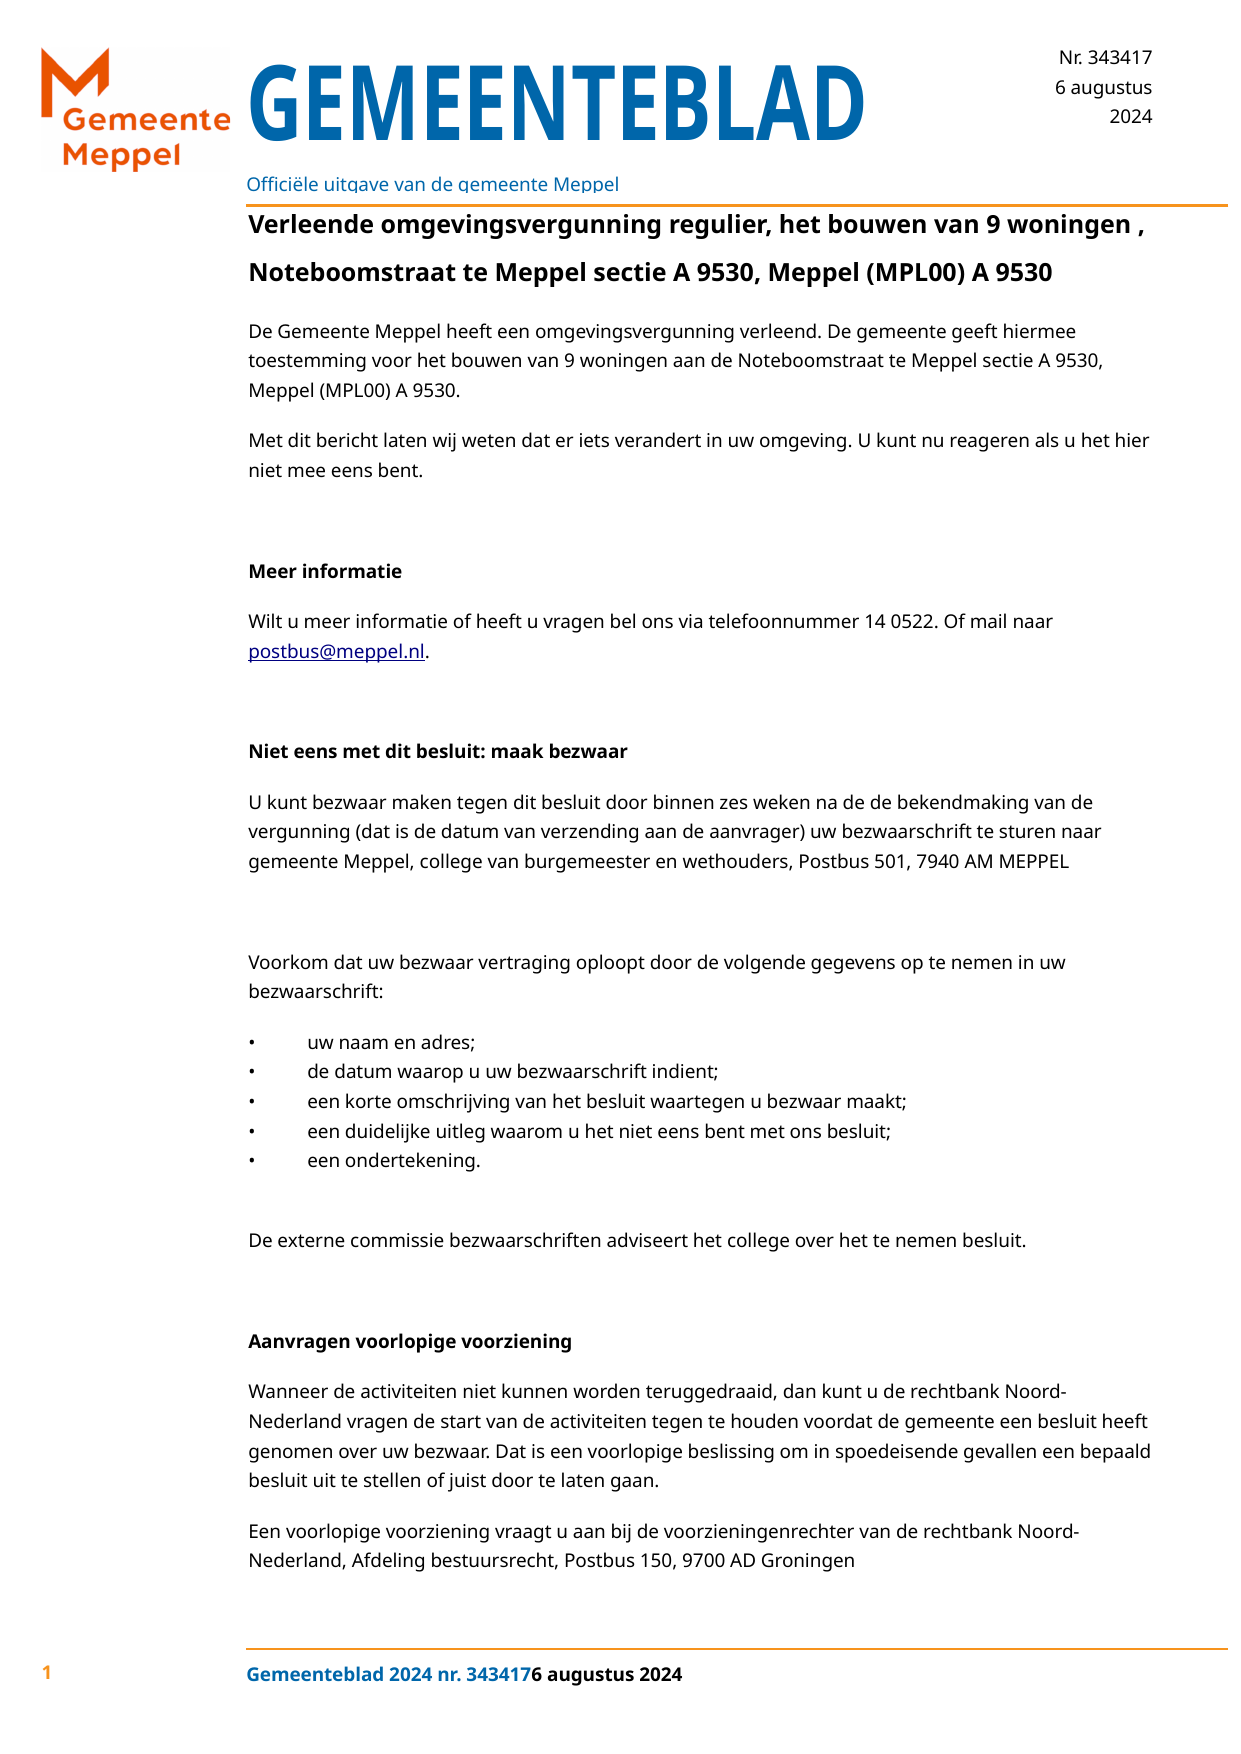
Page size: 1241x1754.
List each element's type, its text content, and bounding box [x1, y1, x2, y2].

text Voorkom dat uw bezwaar vertraging oploopt door de volgende gegevens op te nemen in uw bezwaarschrift: [248, 949, 1152, 1004]
picture [41, 47, 231, 172]
text De Gemeente Meppel heeft een omgevingsvergunning verleend. De gemeente geeft hiermee toestemming voor het bouwen van 9 woningen aan de Noteboomstraat te Meppel sectie A 9530, Meppel (MPL00) A 9530. [248, 318, 1152, 403]
text De externe commissie bezwaarschriften adviseert het college over het te nemen besluit. [248, 1227, 1152, 1253]
text Niet eens met dit besluit: maak bezwaar [248, 739, 1152, 764]
list de datum waarop u uw bezwaarschrift indient; [248, 1059, 1152, 1084]
text Met dit bericht laten wij weten dat er iets verandert in uw omgeving. U kunt nu reageren als u het hier niet mee eens bent. [248, 427, 1152, 483]
text Een voorlopige voorziening vraagt u aan bij de voorzieningenrechter van de rechtbank Noord-Nederland, Afdeling bestuursrecht, Postbus 150, 9700 AD Groningen [248, 1518, 1152, 1573]
text Verleende omgevingsvergunning regulier, het bouwen van 9 woningen , Noteboomstraat te Meppel sectie A 9530, Meppel (MPL00) A 9530 [248, 207, 1152, 288]
list een korte omschrijving van het besluit waartegen u bezwaar maakt; [248, 1088, 1152, 1114]
text Aanvragen voorlopige voorziening [248, 1328, 1152, 1354]
list een ondertekening. [248, 1147, 1152, 1173]
text U kunt bezwaar maken tegen dit besluit door binnen zes weken na de de bekendmaking van de vergunning (dat is de datum van verzending aan de aanvrager) uw bezwaarschrift te sturen naar gemeente Meppel, college van burgemeester en wethouders, Postbus 501, 7940 AM MEPPEL [248, 789, 1152, 874]
list uw naam en adres; [248, 1029, 1152, 1055]
text Wilt u meer informatie of heeft u vragen bel ons via telefoonnummer 14 0522. Of mail naar postbus@meppel.nl. [248, 608, 1152, 664]
text Meer informatie [248, 558, 1152, 584]
list een duidelijke uitleg waarom u het niet eens bent met ons besluit; [248, 1118, 1152, 1144]
text Wanneer de activiteiten niet kunnen worden teruggedraaid, dan kunt u de rechtbank Noord-Nederland vragen de start van de activiteiten tegen te houden voordat de gemeente een besluit heeft genomen over uw bezwaar. Dat is een voorlopige beslissing om in spoedeisende gevallen een bepaald besluit uit te stellen of juist door te laten gaan. [248, 1379, 1152, 1493]
